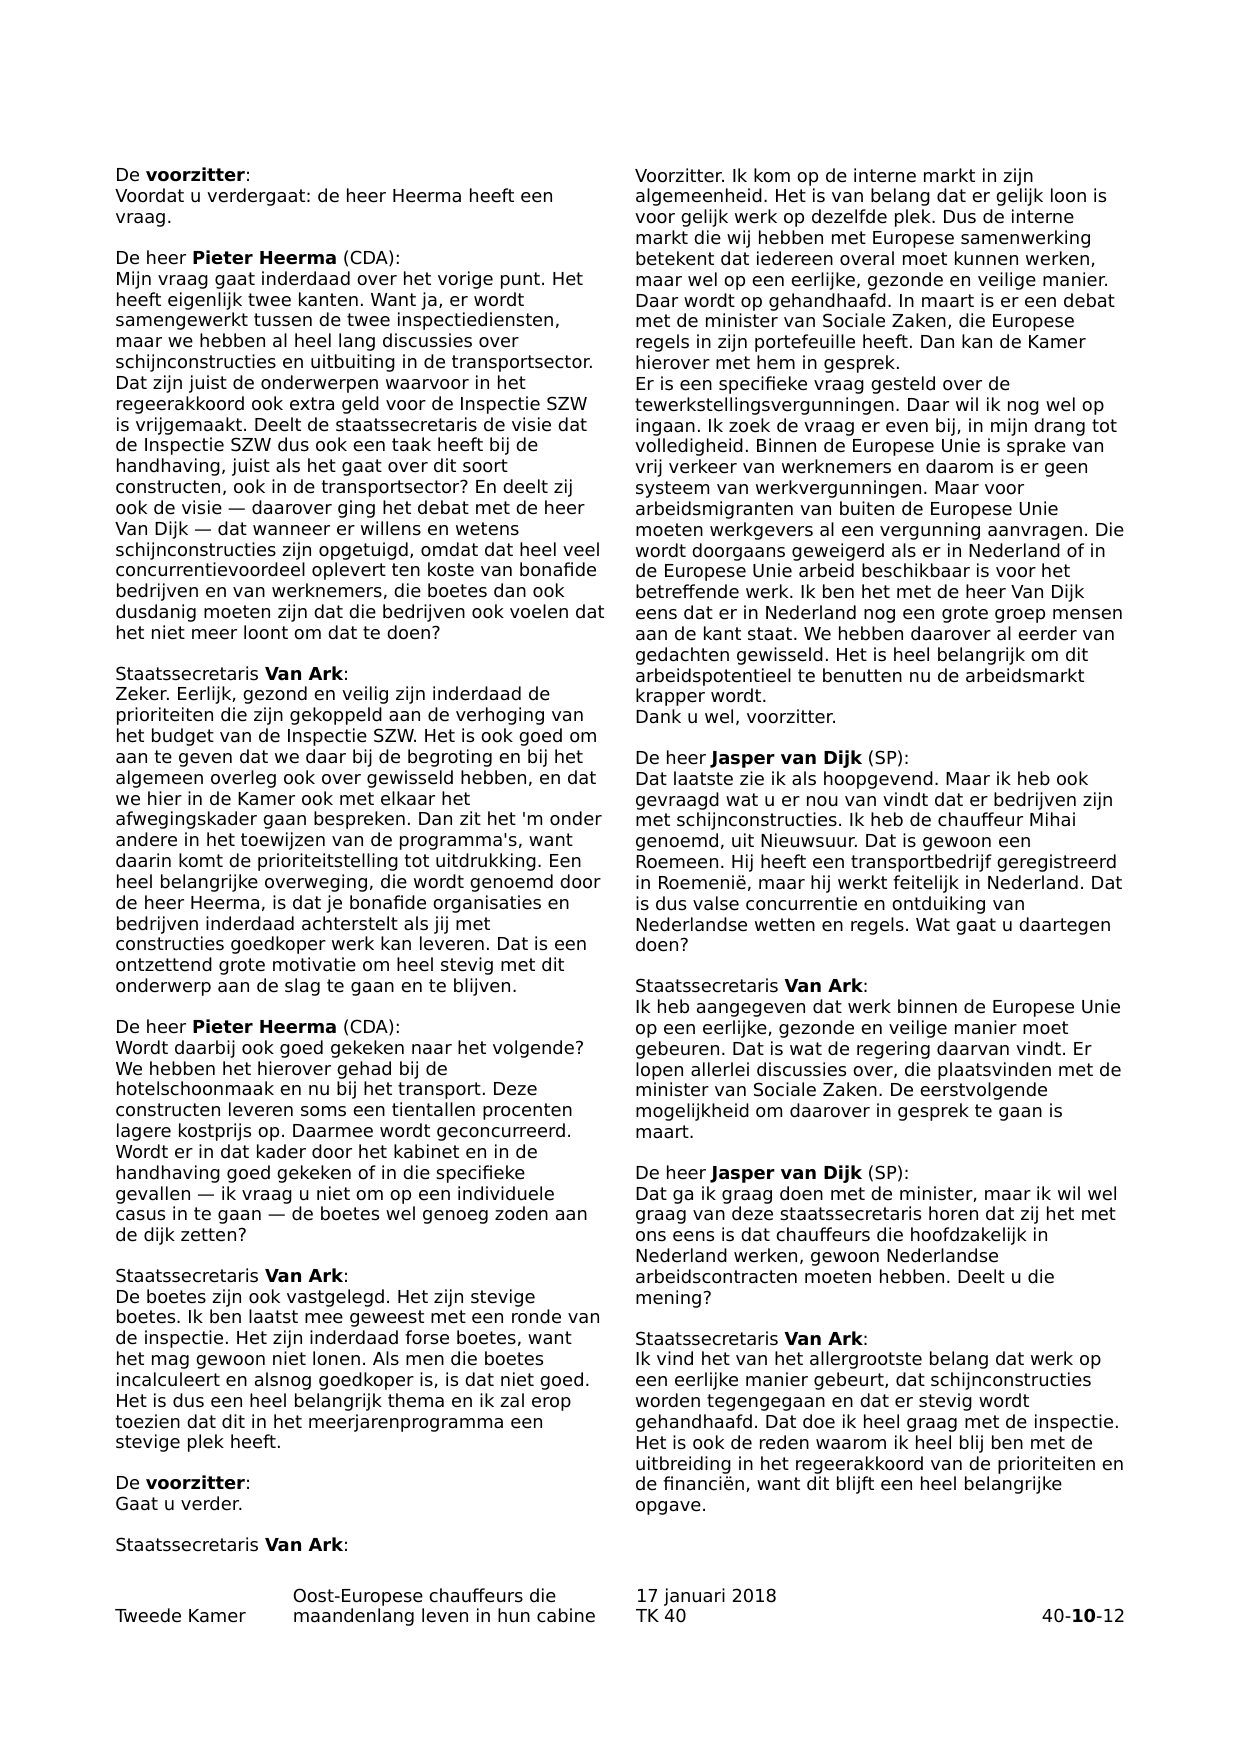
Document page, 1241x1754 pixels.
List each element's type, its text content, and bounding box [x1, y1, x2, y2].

text Ik heb aangegeven dat werk binnen de Europese Unie op een eerlijke, gezonde en veilige manier moet gebeuren. Dat is wat de regering daarvan vindt. Er lopen allerlei discussies over, die plaatsvinden met de minister van Sociale Zaken. De eerstvolgende mogelijkheid om daarover in gesprek te gaan is maart. [635, 997, 1125, 1143]
text Gaat u verder. [115, 1494, 605, 1515]
text De boetes zijn ook vastgelegd. Het zijn stevige boetes. Ik ben laatst mee geweest met een ronde van de inspectie. Het zijn inderdaad forse boetes, want het mag gewoon niet lonen. Als men die boetes incalculeert en alsnog goedkoper is, is dat niet goed. Het is dus een heel belangrijk thema en ik zal erop toezien dat dit in het meerjarenprogramma een stevige plek heeft. [115, 1286, 605, 1453]
text Zeker. Eerlijk, gezond en veilig zijn inderdaad de prioriteiten die zijn gekoppeld aan de verhoging van het budget van de Inspectie SZW. Het is ook goed om aan te geven dat we daar bij de begroting en bij het algemeen overleg ook over gewisseld hebben, en dat we hier in de Kamer ook met elkaar het afwegingskader gaan bespreken. Dan zit het 'm onder andere in het toewijzen van de programma's, want daarin komt de prioriteitstelling tot uitdrukking. Een heel belangrijke overweging, die wordt genoemd door de heer Heerma, is dat je bonafide organisaties en bedrijven inderdaad achterstelt als jij met constructies goedkoper werk kan leveren. Dat is een ontzettend grote motivatie om heel stevig met dit onderwerp aan de slag te gaan en te blijven. [115, 684, 605, 997]
text Staatssecretaris Van Ark: [635, 1328, 1125, 1349]
text De heer Jasper van Dijk (SP): [635, 1163, 1125, 1183]
text Staatssecretaris Van Ark: [635, 976, 1125, 997]
text Voorzitter. Ik kom op de interne markt in zijn algemeenheid. Het is van belang dat er gelijk loon is voor gelijk werk op dezelfde plek. Dus de interne markt die wij hebben met Europese samenwerking betekent dat iedereen overal moet kunnen werken, maar wel op een eerlijke, gezonde en veilige manier. Daar wordt op gehandhaafd. In maart is er een debat met de minister van Sociale Zaken, die Europese regels in zijn portefeuille heeft. Dan kan de Kamer hierover met hem in gesprek. [635, 165, 1125, 374]
text Staatssecretaris Van Ark: [115, 1266, 605, 1286]
text Er is een specifieke vraag gesteld over de tewerkstellingsvergunningen. Daar wil ik nog wel op ingaan. Ik zoek de vraag er even bij, in mijn drang tot volledigheid. Binnen de Europese Unie is sprake van vrij verkeer van werknemers en daarom is er geen systeem van werkvergunningen. Maar voor arbeidsmigranten van buiten de Europese Unie moeten werkgevers al een vergunning aanvragen. Die wordt doorgaans geweigerd als er in Nederland of in de Europese Unie arbeid beschikbaar is voor het betreffende werk. Ik ben het met de heer Van Dijk eens dat er in Nederland nog een grote groep mensen aan de kant staat. We hebben daarover al eerder van gedachten gewisseld. Het is heel belangrijk om dit arbeidspotentieel te benutten nu de arbeidsmarkt krapper wordt. [635, 374, 1125, 707]
text De voorzitter: [115, 1473, 605, 1494]
text Dat ga ik graag doen met de minister, maar ik wil wel graag van deze staatssecretaris horen dat zij het met ons eens is dat chauffeurs die hoofdzakelijk in Nederland werken, gewoon Nederlandse arbeidscontracten moeten hebben. Deelt u die mening? [635, 1183, 1125, 1308]
text Dank u wel, voorzitter. [635, 707, 1125, 728]
text Dat laatste zie ik als hoopgevend. Maar ik heb ook gevraagd wat u er nou van vindt dat er bedrijven zijn met schijnconstructies. Ik heb de chauffeur Mihai genoemd, uit Nieuwsuur. Dat is gewoon een Roemeen. Hij heeft een transportbedrijf geregistreerd in Roemenië, maar hij werkt feitelijk in Nederland. Dat is dus valse concurrentie en ontduiking van Nederlandse wetten en regels. Wat gaat u daartegen doen? [635, 768, 1125, 956]
text De heer Jasper van Dijk (SP): [635, 748, 1125, 768]
text Ik vind het van het allergrootste belang dat werk op een eerlijke manier gebeurt, dat schijnconstructies worden tegengegaan en dat er stevig wordt gehandhaafd. Dat doe ik heel graag met de inspectie. Het is ook de reden waarom ik heel blij ben met de uitbreiding in het regeerakkoord van de prioriteiten en de financiën, want dit blijft een heel belangrijke opgave. [635, 1349, 1125, 1516]
text Wordt daarbij ook goed gekeken naar het volgende? We hebben het hierover gehad bij de hotelschoonmaak en nu bij het transport. Deze constructen leveren soms een tientallen procenten lagere kostprijs op. Daarmee wordt geconcurreerd. Wordt er in dat kader door het kabinet en in de handhaving goed gekeken of in die specifieke gevallen — ik vraag u niet om op een individuele casus in te gaan — de boetes wel genoeg zoden aan de dijk zetten? [115, 1037, 605, 1246]
text Mijn vraag gaat inderdaad over het vorige punt. Het heeft eigenlijk twee kanten. Want ja, er wordt samengewerkt tussen de twee inspectiediensten, maar we hebben al heel lang discussies over schijnconstructies en uitbuiting in de transportsector. Dat zijn juist de onderwerpen waarvoor in het regeerakkoord ook extra geld voor de Inspectie SZW is vrijgemaakt. Deelt de staatssecretaris de visie dat de Inspectie SZW dus ook een taak heeft bij de handhaving, juist als het gaat over dit soort constructen, ook in de transportsector? En deelt zij ook de visie — daarover ging het debat met de heer Van Dijk — dat wanneer er willens en wetens schijnconstructies zijn opgetuigd, omdat dat heel veel concurrentievoordeel oplevert ten koste van bonafide bedrijven en van werknemers, die boetes dan ook dusdanig moeten zijn dat die bedrijven ook voelen dat het niet meer loont om dat te doen? [115, 268, 605, 643]
text Voordat u verdergaat: de heer Heerma heeft een vraag. [115, 186, 605, 228]
text De voorzitter: [115, 165, 605, 186]
text De heer Pieter Heerma (CDA): [115, 248, 605, 268]
text De heer Pieter Heerma (CDA): [115, 1017, 605, 1037]
text Staatssecretaris Van Ark: [115, 663, 605, 684]
text Staatssecretaris Van Ark: [115, 1535, 605, 1555]
